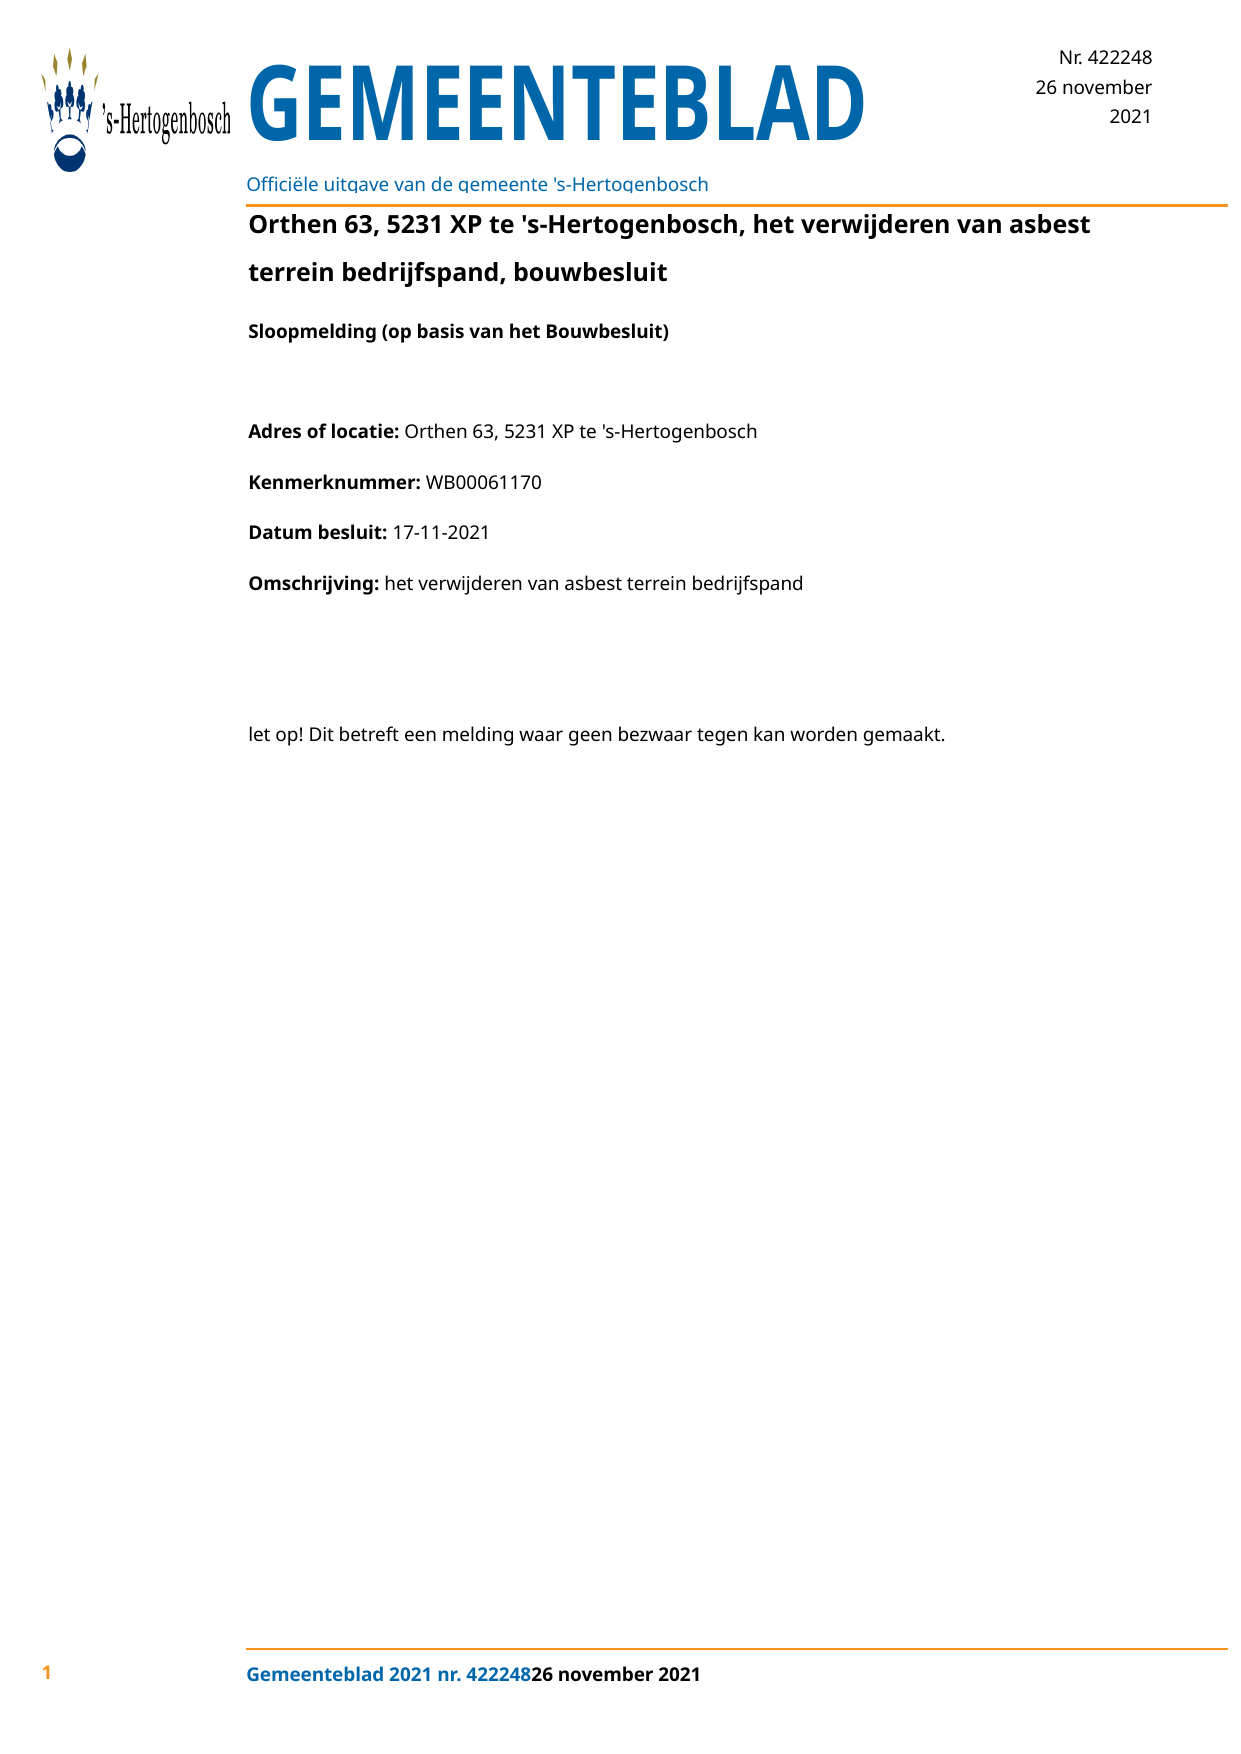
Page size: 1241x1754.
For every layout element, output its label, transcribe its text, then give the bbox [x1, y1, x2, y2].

text Adres of locatie: Orthen 63, 5231 XP te 's-Hertogenbosch [248, 419, 1152, 444]
text Kenmerknummer: WB00061170 [248, 469, 1152, 495]
text let op! Dit betreft een melding waar geen bezwaar tegen kan worden gemaakt. [248, 721, 1152, 747]
text Datum besluit: 17-11-2021 [248, 519, 1152, 545]
text Sloopmelding (op basis van het Bouwbesluit) [248, 318, 1152, 344]
text Orthen 63, 5231 XP te 's-Hertogenbosch, het verwijderen van asbest terrein bedrijfspand, bouwbesluit [248, 207, 1152, 288]
text Omschrijving: het verwijderen van asbest terrein bedrijfspand [248, 570, 1152, 596]
picture [41, 47, 231, 172]
